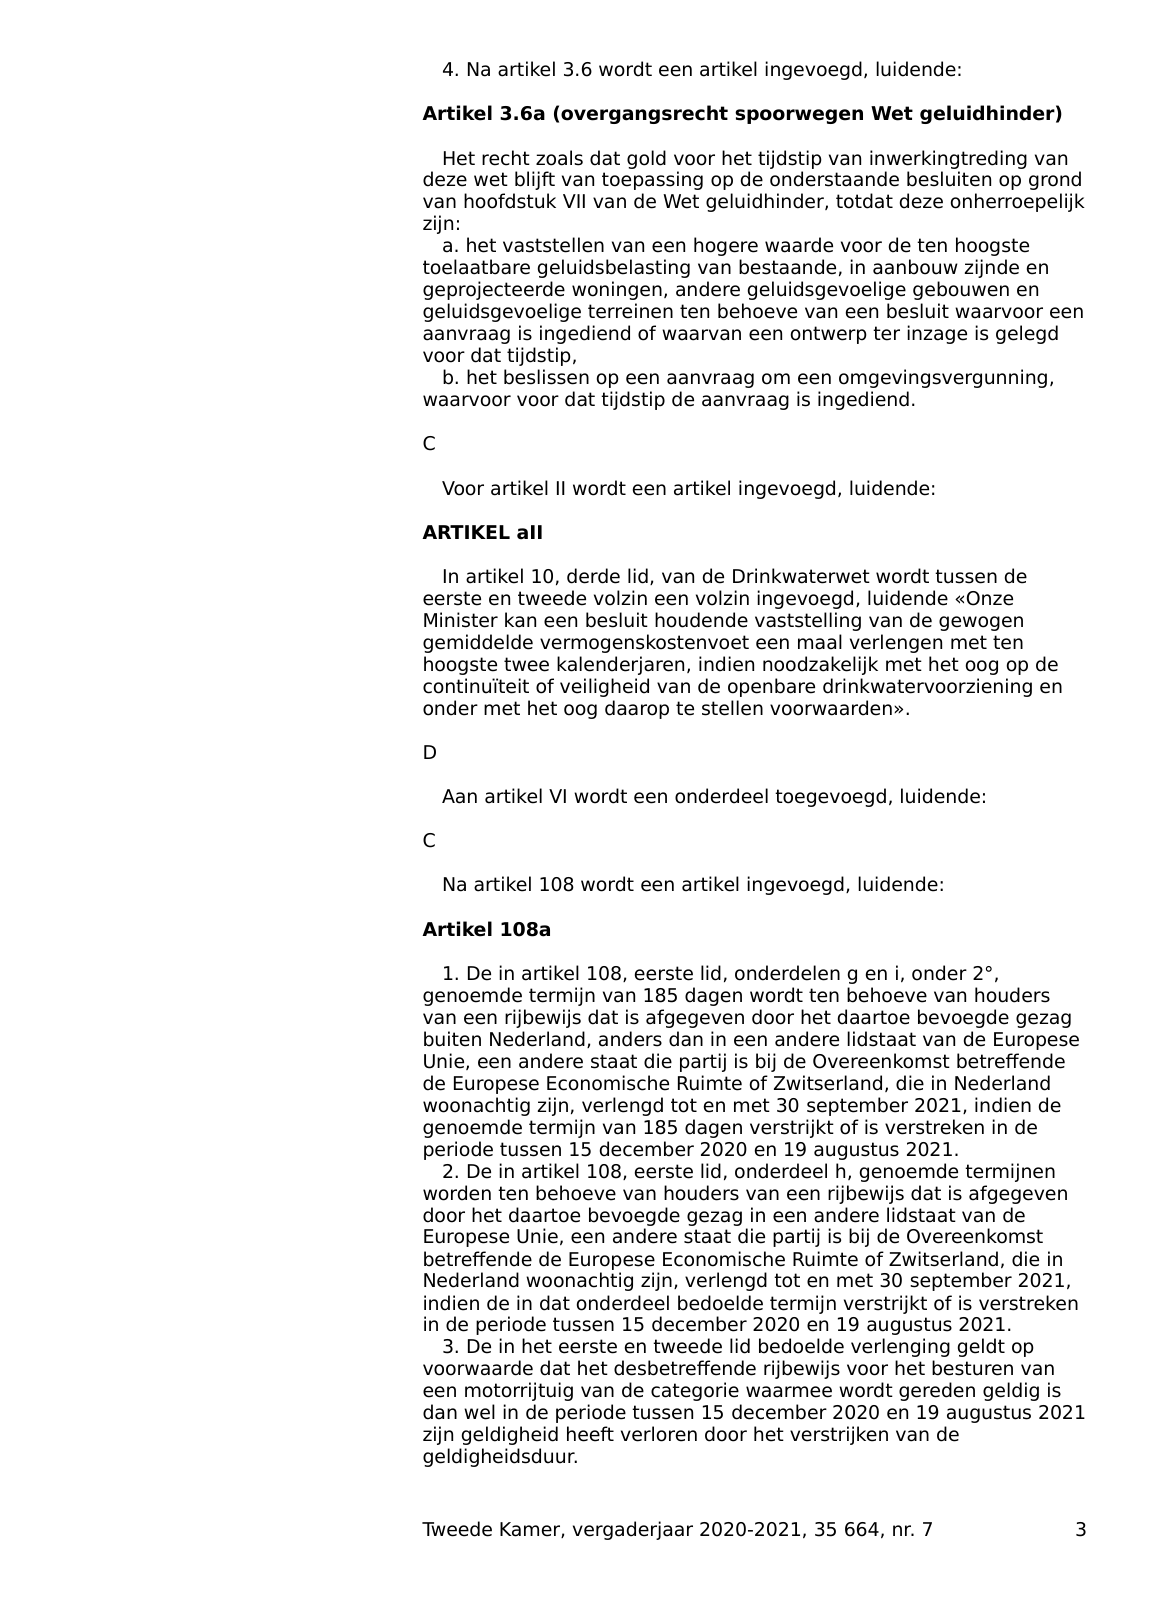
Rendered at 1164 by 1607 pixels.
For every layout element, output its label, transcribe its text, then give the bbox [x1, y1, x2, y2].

text a. het vaststellen van een hogere waarde voor de ten hoogste toelaatbare geluidsbelasting van bestaande, in aanbouw zijnde en geprojecteerde woningen, andere geluidsgevoelige gebouwen en geluidsgevoelige terreinen ten behoeve van een besluit waarvoor een aanvraag is ingediend of waarvan een ontwerp ter inzage is gelegd voor dat tijdstip, [422, 235, 1087, 367]
subtitle D [422, 742, 1087, 764]
text Het recht zoals dat gold voor het tijdstip van inwerkingtreding van deze wet blijft van toepassing op de onderstaande besluiten op grond van hoofdstuk VII van de Wet geluidhinder, totdat deze onherroepelijk zijn: [422, 147, 1087, 235]
text Na artikel 108 wordt een artikel ingevoegd, luidende: [422, 874, 1087, 896]
text 4. Na artikel 3.6 wordt een artikel ingevoegd, luidende: [422, 59, 1087, 81]
subtitle Artikel 108a [422, 918, 1087, 941]
subtitle C [422, 433, 1087, 455]
text In artikel 10, derde lid, van de Drinkwaterwet wordt tussen de eerste en tweede volzin een volzin ingevoegd, luidende «Onze Minister kan een besluit houdende vaststelling van de gewogen gemiddelde vermogenskostenvoet een maal verlengen met ten hoogste twee kalenderjaren, indien noodzakelijk met het oog op de continuïteit of veiligheid van de openbare drinkwatervoorziening en onder met het oog daarop te stellen voorwaarden». [422, 566, 1087, 720]
text Voor artikel II wordt een artikel ingevoegd, luidende: [422, 477, 1087, 499]
text 1. De in artikel 108, eerste lid, onderdelen g en i, onder 2°, genoemde termijn van 185 dagen wordt ten behoeve van houders van een rijbewijs dat is afgegeven door het daartoe bevoegde gezag buiten Nederland, anders dan in een andere lidstaat van de Europese Unie, een andere staat die partij is bij de Overeenkomst betreffende de Europese Economische Ruimte of Zwitserland, die in Nederland woonachtig zijn, verlengd tot en met 30 september 2021, indien de genoemde termijn van 185 dagen verstrijkt of is verstreken in de periode tussen 15 december 2020 en 19 augustus 2021. [422, 963, 1087, 1161]
subtitle C [422, 830, 1087, 852]
subtitle ARTIKEL aII [422, 522, 1087, 544]
text 3. De in het eerste en tweede lid bedoelde verlenging geldt op voorwaarde dat het desbetreffende rijbewijs voor het besturen van een motorrijtuig van de categorie waarmee wordt gereden geldig is dan wel in de periode tussen 15 december 2020 en 19 augustus 2021 zijn geldigheid heeft verloren door het verstrijken van de geldigheidsduur. [422, 1336, 1087, 1468]
subtitle Artikel 3.6a (overgangsrecht spoorwegen Wet geluidhinder) [422, 103, 1087, 125]
text b. het beslissen op een aanvraag om een omgevingsvergunning, waarvoor voor dat tijdstip de aanvraag is ingediend. [422, 367, 1087, 411]
text 2. De in artikel 108, eerste lid, onderdeel h, genoemde termijnen worden ten behoeve van houders van een rijbewijs dat is afgegeven door het daartoe bevoegde gezag in een andere lidstaat van de Europese Unie, een andere staat die partij is bij de Overeenkomst betreffende de Europese Economische Ruimte of Zwitserland, die in Nederland woonachtig zijn, verlengd tot en met 30 september 2021, indien de in dat onderdeel bedoelde termijn verstrijkt of is verstreken in de periode tussen 15 december 2020 en 19 augustus 2021. [422, 1161, 1087, 1336]
text Aan artikel VI wordt een onderdeel toegevoegd, luidende: [422, 786, 1087, 808]
